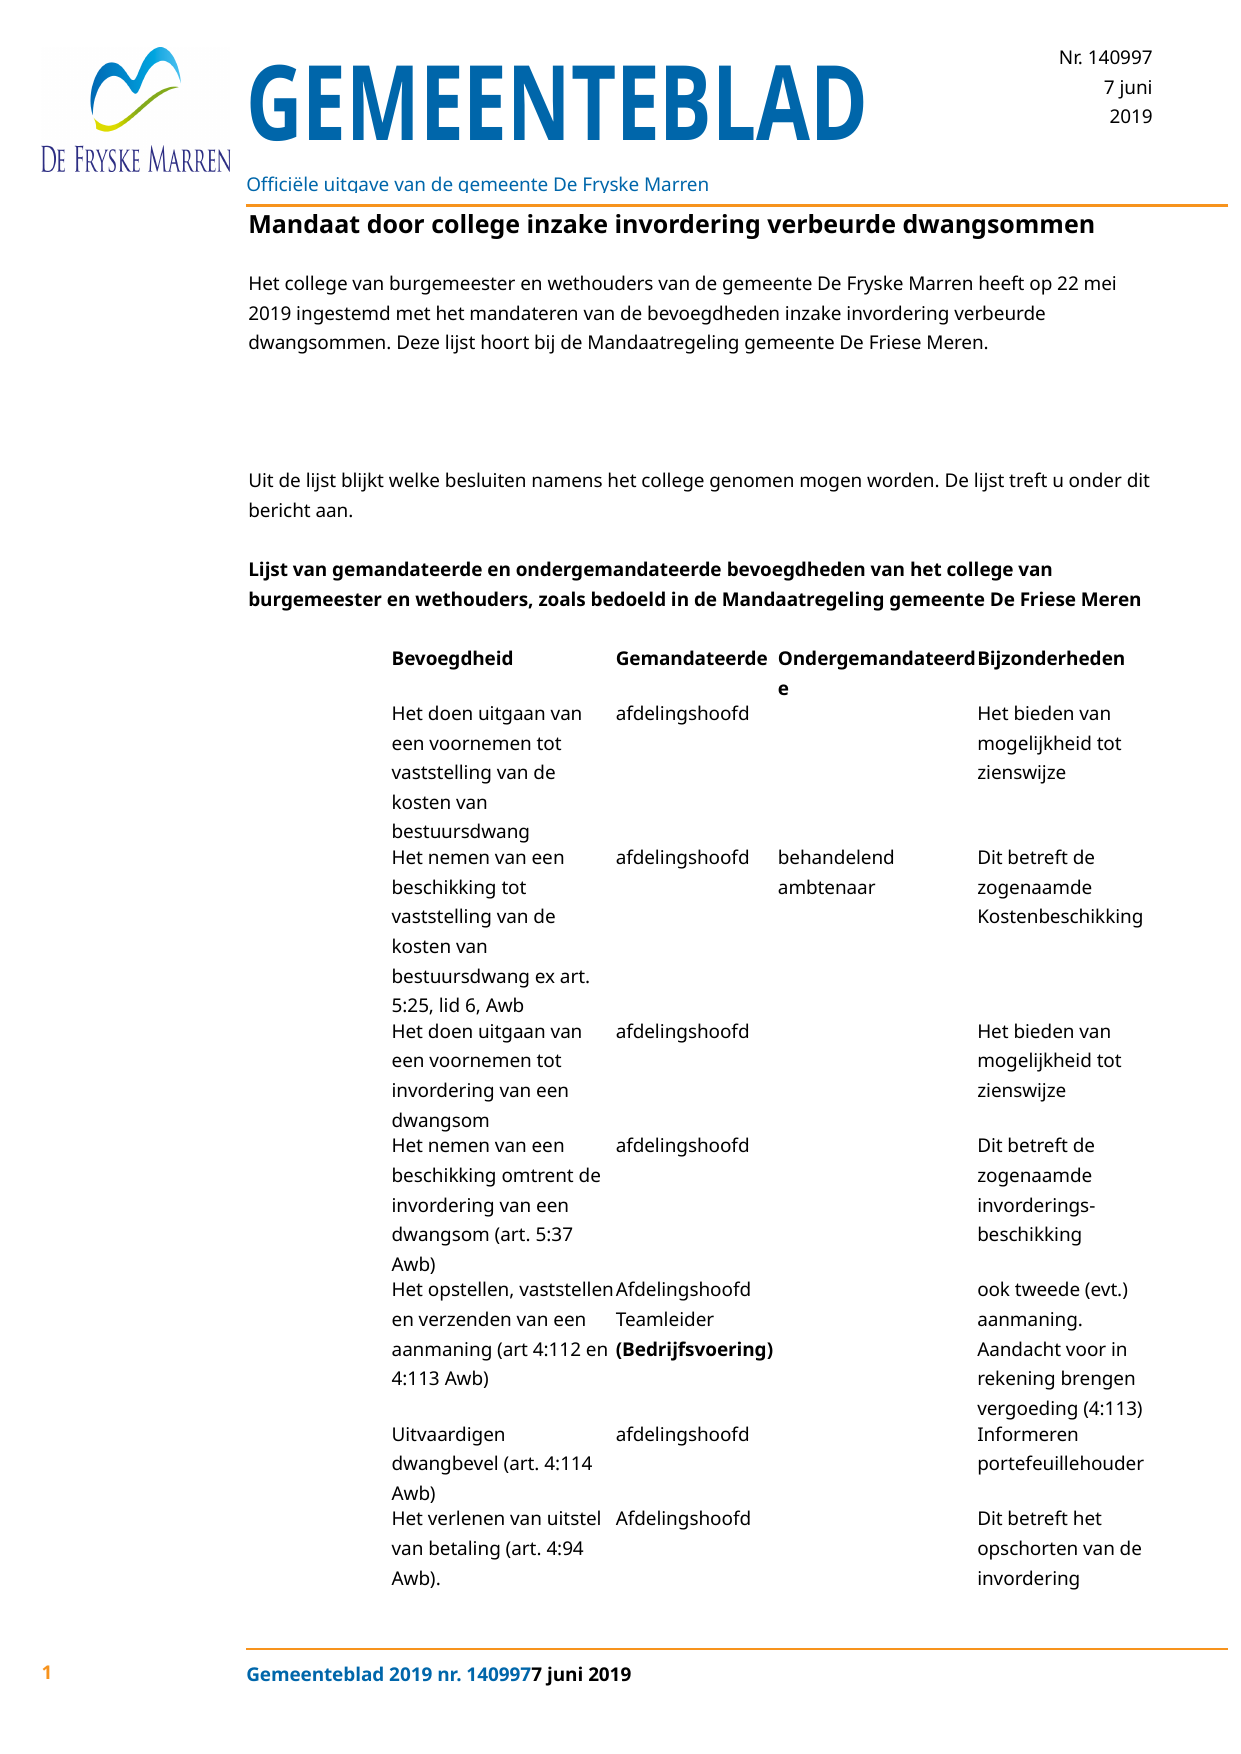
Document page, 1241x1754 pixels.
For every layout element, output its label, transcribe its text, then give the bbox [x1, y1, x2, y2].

table_cell ook tweede (evt.) aanmaning. Aandacht voor in rekening brengen vergoeding (4:113) [977, 1277, 1152, 1421]
table_header Bijzonderheden [977, 645, 1152, 700]
table_cell afdelingshoofd [616, 845, 778, 1018]
table_cell Het nemen van een beschikking tot vaststelling van de kosten van bestuursdwang ex art. 5:25, lid 6, Awb [391, 845, 616, 1018]
table_cell Het verlenen van uitstel van betaling (art. 4:94 Awb). [391, 1506, 616, 1591]
table_cell Dit betreft het opschorten van de invordering [977, 1506, 1152, 1591]
table_cell Het doen uitgaan van een voornemen tot invordering van een dwangsom [391, 1018, 616, 1133]
table_cell [248, 700, 391, 844]
table_cell [778, 1506, 977, 1591]
table_cell [778, 700, 977, 844]
table_cell [778, 1421, 977, 1506]
table_header Ondergemandateerde [778, 645, 977, 700]
table_cell [778, 1277, 977, 1421]
table_cell Het opstellen, vaststellen en verzenden van een aanmaning (art 4:112 en 4:113 Awb) [391, 1277, 616, 1421]
table_cell [248, 845, 391, 1018]
table_cell [248, 1421, 391, 1506]
table_cell behandelend ambtenaar [778, 845, 977, 1018]
table_cell Afdelingshoofd Teamleider (Bedrijfsvoering) [616, 1277, 778, 1421]
text Mandaat door college inzake invordering verbeurde dwangsommen [248, 207, 1152, 241]
table_cell [778, 1133, 977, 1277]
table_cell afdelingshoofd [616, 1133, 778, 1277]
table_cell [248, 1506, 391, 1591]
text Het college van burgemeester en wethouders van de gemeente De Fryske Marren heeft op 22 mei 2019 ingestemd met het mandateren van de bevoegdheden inzake invordering verbeurde dwangsommen. Deze lijst hoort bij de Mandaatregeling gemeente De Friese Meren. [248, 270, 1152, 355]
table_cell afdelingshoofd [616, 1421, 778, 1506]
table_cell Informeren portefeuillehouder [977, 1421, 1152, 1506]
text Uit de lijst blijkt welke besluiten namens het college genomen mogen worden. De lijst treft u onder dit bericht aan. [248, 467, 1152, 523]
table_cell Uitvaardigen dwangbevel (art. 4:114 Awb) [391, 1421, 616, 1506]
table_header Gemandateerde [616, 645, 778, 700]
table_cell [778, 1018, 977, 1133]
table_cell afdelingshoofd [616, 700, 778, 844]
table_cell Het bieden van mogelijkheid tot zienswijze [977, 1018, 1152, 1133]
table_header Bevoegdheid [391, 645, 616, 700]
table_header [248, 645, 391, 700]
table_cell [248, 1277, 391, 1421]
text Lijst van gemandateerde en ondergemandateerde bevoegdheden van het college van burgemeester en wethouders, zoals bedoeld in de Mandaatregeling gemeente De Friese Meren [248, 556, 1152, 612]
table_cell [248, 1018, 391, 1133]
table_cell Afdelingshoofd [616, 1506, 778, 1591]
table_cell Het doen uitgaan van een voornemen tot vaststelling van de kosten van bestuursdwang [391, 700, 616, 844]
table_cell Het nemen van een beschikking omtrent de invordering van een dwangsom (art. 5:37 Awb) [391, 1133, 616, 1277]
table_cell Dit betreft de zogenaamde invorderings-beschikking [977, 1133, 1152, 1277]
picture [41, 47, 231, 172]
table_cell afdelingshoofd [616, 1018, 778, 1133]
table_cell Dit betreft de zogenaamde Kostenbeschikking [977, 845, 1152, 1018]
table_cell Het bieden van mogelijkheid tot zienswijze [977, 700, 1152, 844]
table_cell [248, 1133, 391, 1277]
